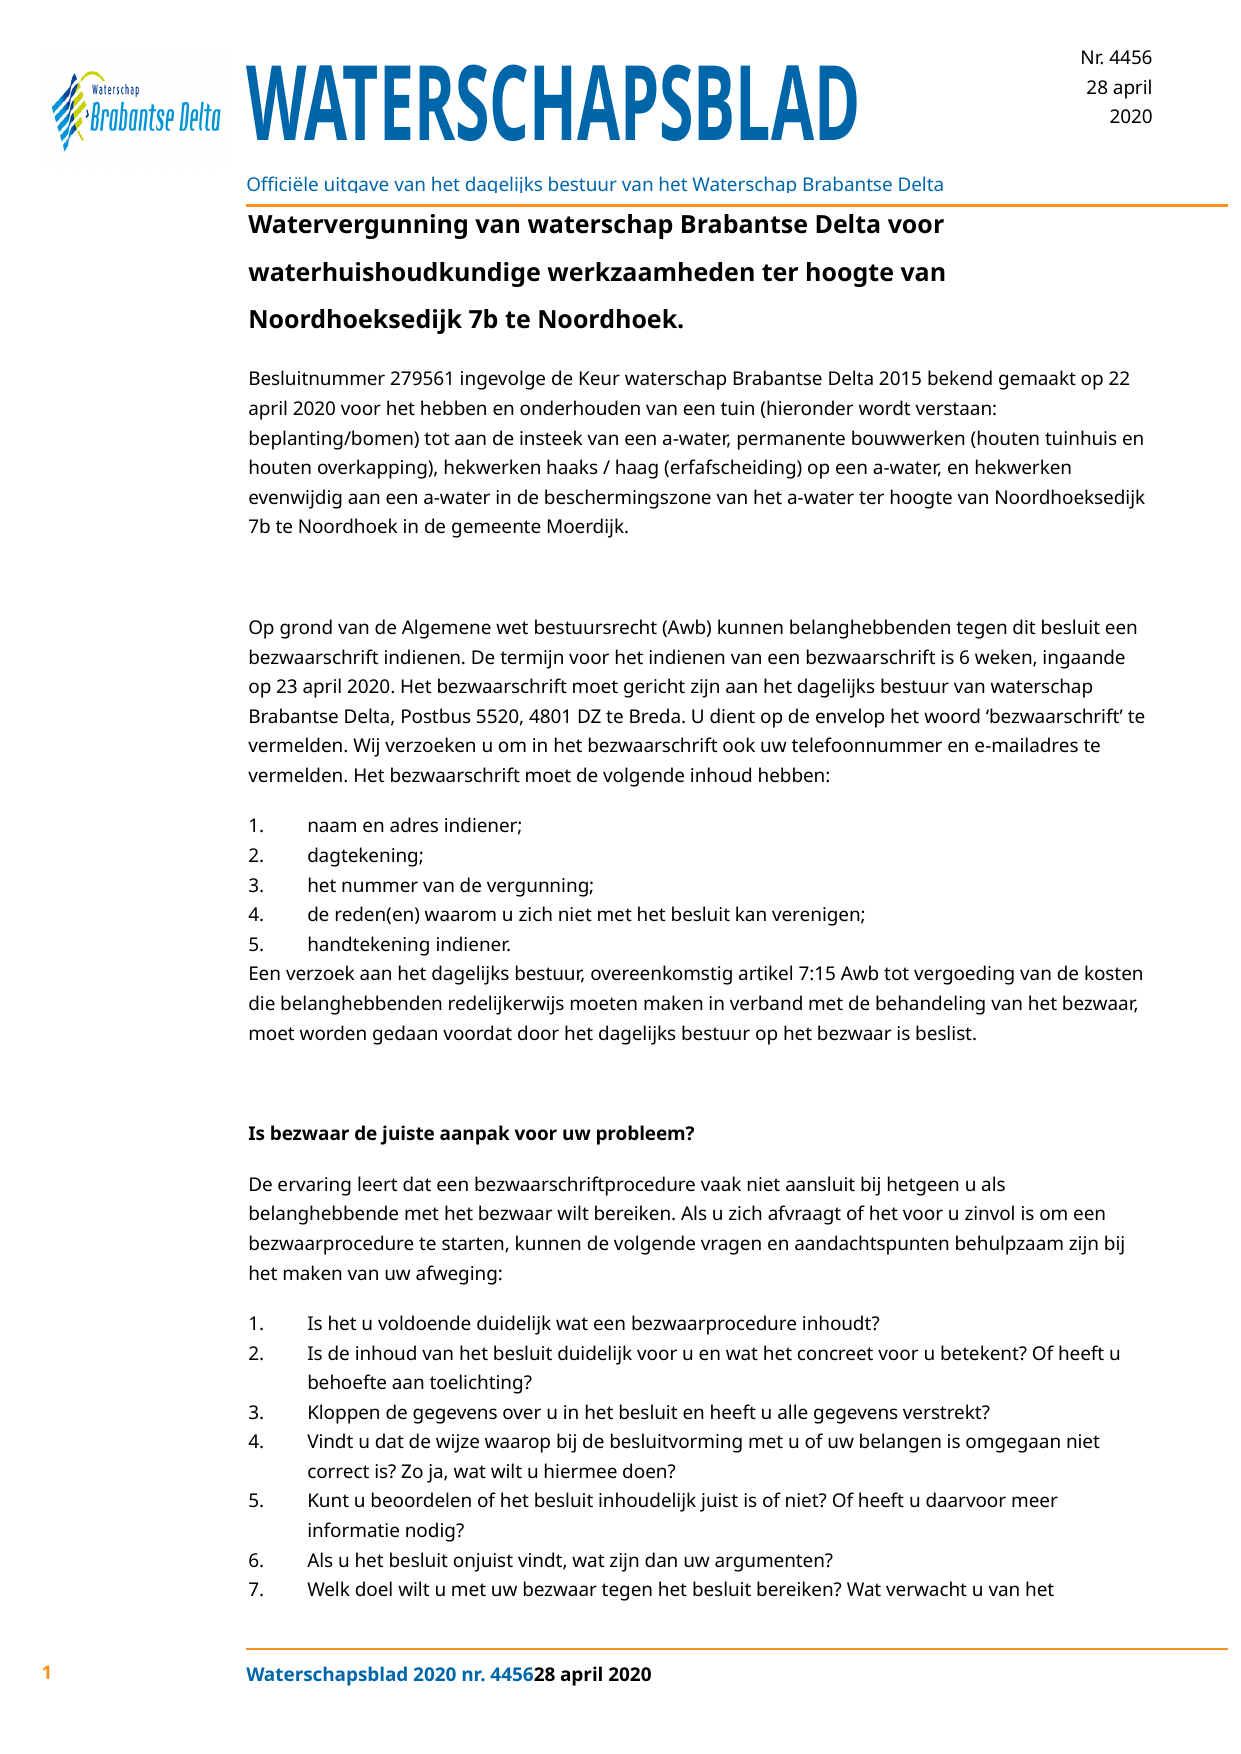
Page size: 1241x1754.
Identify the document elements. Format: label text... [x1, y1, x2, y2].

list Vindt u dat de wijze waarop bij de besluitvorming met u of uw belangen is omgegaan niet correct is? Zo ja, wat wilt u hiermee doen? [248, 1428, 1152, 1484]
list naam en adres indiener; [248, 813, 1152, 838]
list de reden(en) waarom u zich niet met het besluit kan verenigen; [248, 901, 1152, 927]
list het nummer van de vergunning; [248, 872, 1152, 897]
list dagtekening; [248, 842, 1152, 868]
list Is de inhoud van het besluit duidelijk voor u en wat het concreet voor u betekent? Of heeft u behoefte aan toelichting? [248, 1340, 1152, 1395]
list Als u het besluit onjuist vindt, wat zijn dan uw argumenten? [248, 1547, 1152, 1572]
list Kloppen de gegevens over u in het besluit en heeft u alle gegevens verstrekt? [248, 1399, 1152, 1424]
text Besluitnummer 279561 ingevolge de Keur waterschap Brabantse Delta 2015 bekend gemaakt op 22 april 2020 voor het hebben en onderhouden van een tuin (hieronder wordt verstaan: beplanting/bomen) tot aan de insteek van een a-water, permanente bouwwerken (houten tuinhuis en houten overkapping), hekwerken haaks / haag (erfafscheiding) op een a-water, en hekwerken evenwijdig aan een a-water in de beschermingszone van het a-water ter hoogte van Noordhoeksedijk 7b te Noordhoek in de gemeente Moerdijk. [248, 366, 1152, 539]
text De ervaring leert dat een bezwaarschriftprocedure vaak niet aansluit bij hetgeen u als belanghebbende met het bezwaar wilt bereiken. Als u zich afvraagt of het voor u zinvol is om een bezwaarprocedure te starten, kunnen de volgende vragen en aandachtspunten behulpzaam zijn bij het maken van uw afweging: [248, 1171, 1152, 1285]
text Is bezwaar de juiste aanpak voor uw probleem? [248, 1121, 1152, 1146]
list Kunt u beoordelen of het besluit inhoudelijk juist is of niet? Of heeft u daarvoor meer informatie nodig? [248, 1488, 1152, 1543]
text Watervergunning van waterschap Brabantse Delta voor waterhuishoudkundige werkzaamheden ter hoogte van Noordhoeksedijk 7b te Noordhoek. [248, 207, 1152, 336]
list handtekening indiener. [248, 931, 1152, 957]
text Een verzoek aan het dagelijks bestuur, overeenkomstig artikel 7:15 Awb tot vergoeding van de kosten die belanghebbenden redelijkerwijs moeten maken in verband met de behandeling van het bezwaar, moet worden gedaan voordat door het dagelijks bestuur op het bezwaar is beslist. [248, 961, 1152, 1045]
picture [41, 47, 231, 172]
list Is het u voldoende duidelijk wat een bezwaarprocedure inhoudt? [248, 1310, 1152, 1336]
list Welk doel wilt u met uw bezwaar tegen het besluit bereiken? Wat verwacht u van het [248, 1576, 1152, 1602]
text Op grond van de Algemene wet bestuursrecht (Awb) kunnen belanghebbenden tegen dit besluit een bezwaarschrift indienen. De termijn voor het indienen van een bezwaarschrift is 6 weken, ingaande op 23 april 2020. Het bezwaarschrift moet gericht zijn aan het dagelijks bestuur van waterschap Brabantse Delta, Postbus 5520, 4801 DZ te Breda. U dient op de envelop het woord ‘bezwaarschrift’ te vermelden. Wij verzoeken u om in het bezwaarschrift ook uw telefoonnummer en e‑mailadres te vermelden. Het bezwaarschrift moet de volgende inhoud hebben: [248, 614, 1152, 788]
